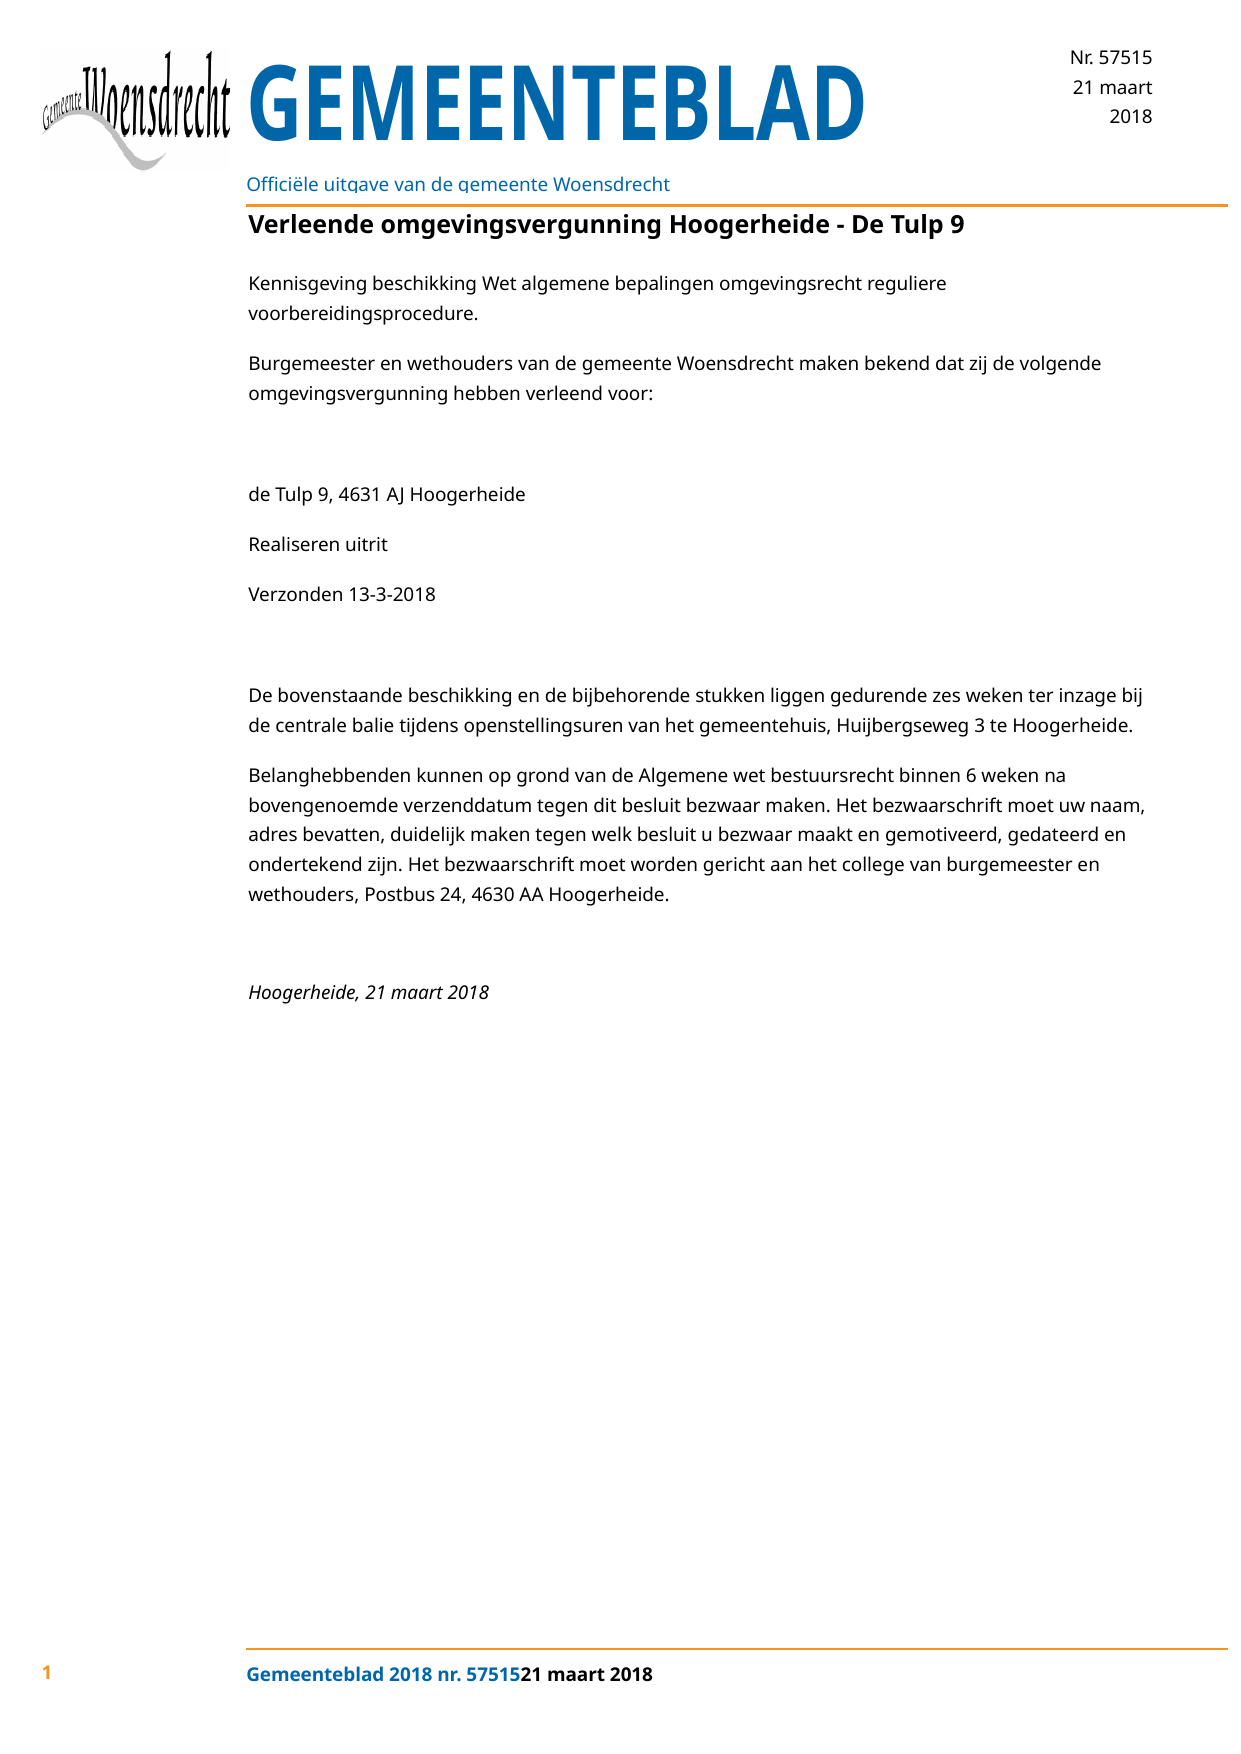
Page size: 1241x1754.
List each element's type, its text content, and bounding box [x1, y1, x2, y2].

text Realiseren uitrit [248, 531, 1152, 557]
text De bovenstaande beschikking en de bijbehorende stukken liggen gedurende zes weken ter inzage bij de centrale balie tijdens openstellingsuren van het gemeentehuis, Huijbergseweg 3 te Hoogerheide. [248, 682, 1152, 738]
text Burgemeester en wethouders van de gemeente Woensdrecht maken bekend dat zij de volgende omgevingsvergunning hebben verleend voor: [248, 350, 1152, 406]
text de Tulp 9, 4631 AJ Hoogerheide [248, 481, 1152, 506]
text Hoogerheide, 21 maart 2018 [248, 979, 1152, 1005]
text Belanghebbenden kunnen op grond van de Algemene wet bestuursrecht binnen 6 weken na bovengenoemde verzenddatum tegen dit besluit bezwaar maken. Het bezwaarschrift moet uw naam, adres bevatten, duidelijk maken tegen welk besluit u bezwaar maakt en gemotiveerd, gedateerd en ondertekend zijn. Het bezwaarschrift moet worden gericht aan het college van burgemeester en wethouders, Postbus 24, 4630 AA Hoogerheide. [248, 762, 1152, 906]
text Verleende omgevingsvergunning Hoogerheide - De Tulp 9 [248, 207, 1152, 241]
text Verzonden 13-3-2018 [248, 582, 1152, 607]
text Kennisgeving beschikking Wet algemene bepalingen omgevingsrecht reguliere voorbereidingsprocedure. [248, 270, 1152, 326]
picture [41, 47, 231, 172]
